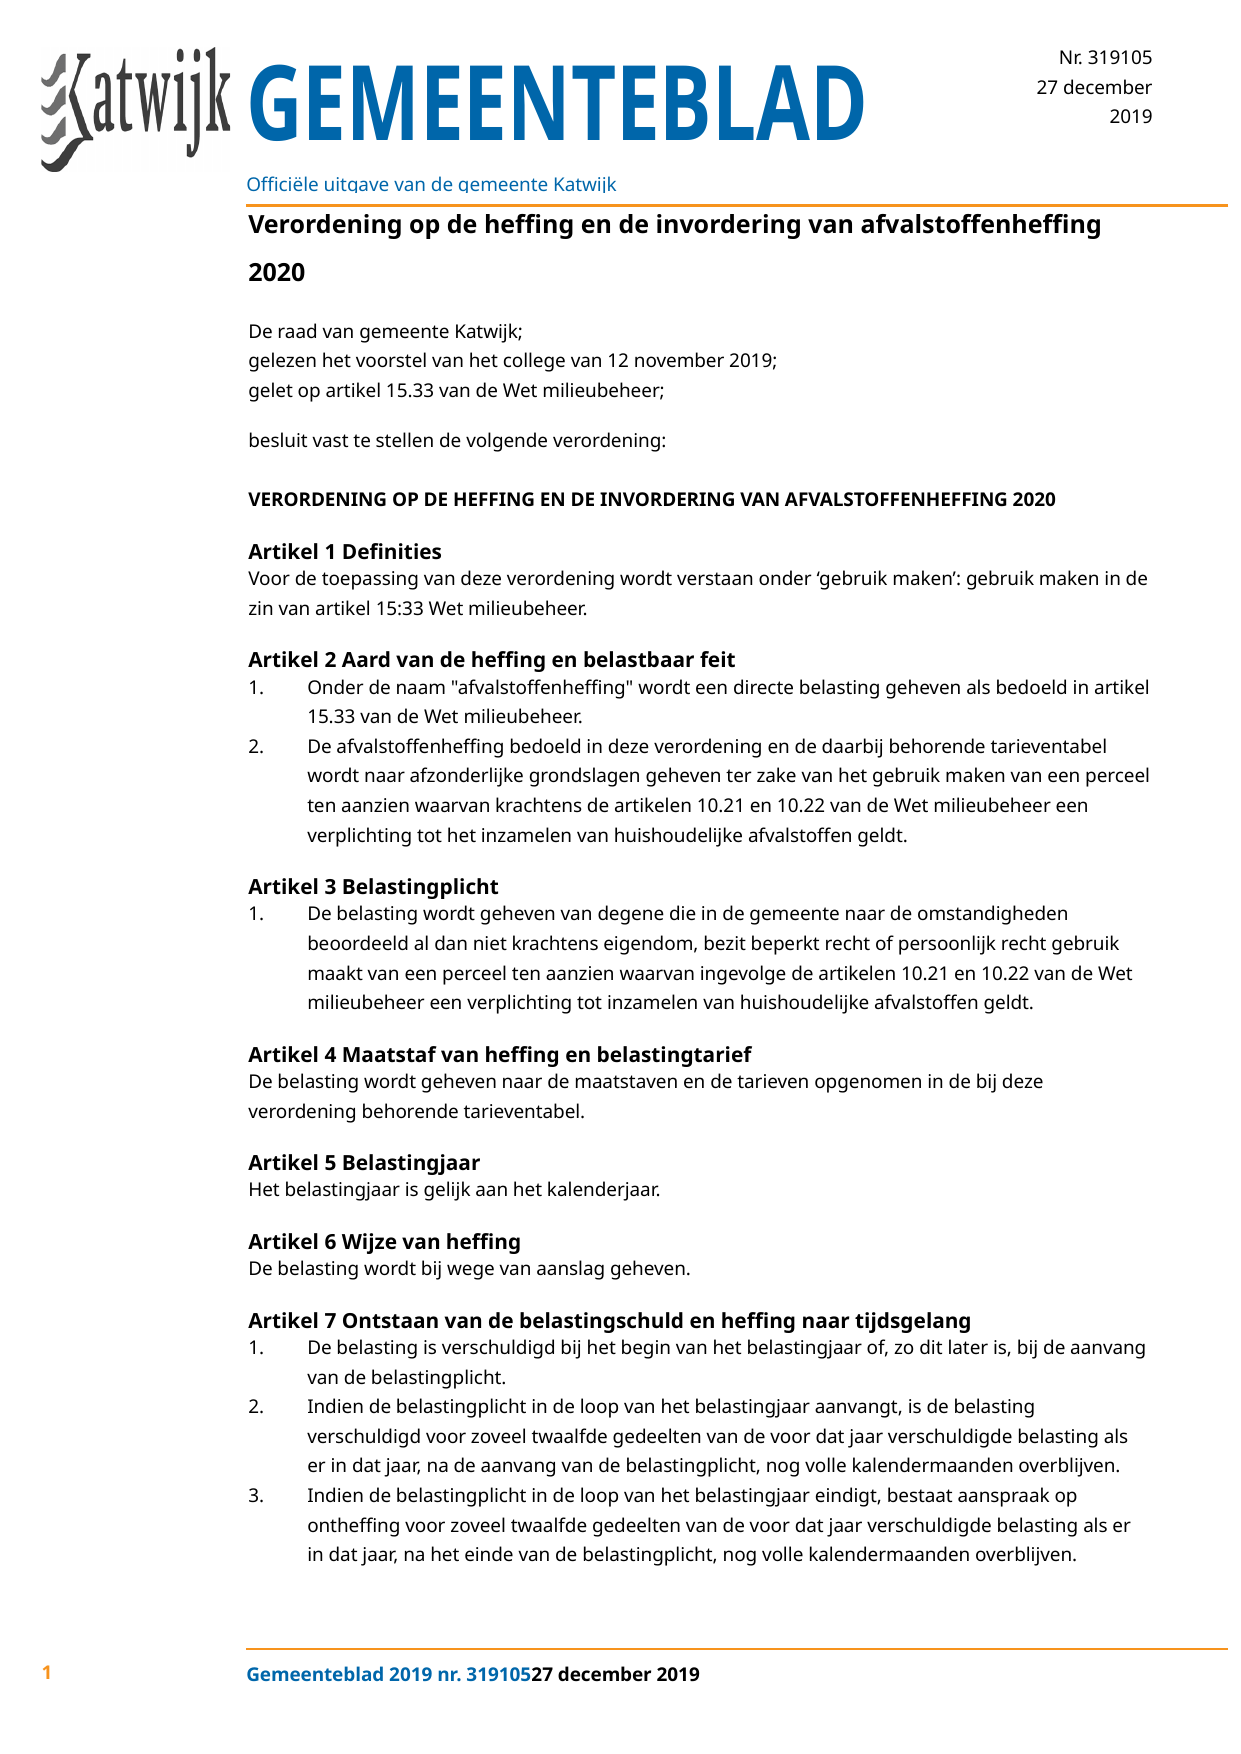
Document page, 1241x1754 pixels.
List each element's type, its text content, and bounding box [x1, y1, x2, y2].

text Artikel 5 Belastingjaar [248, 1148, 1152, 1177]
text VERORDENING OP DE HEFFING EN DE INVORDERING VAN AFVALSTOFFENHEFFING 2020 [248, 487, 1152, 512]
text Verordening op de heffing en de invordering van afvalstoffenheffing 2020 [248, 207, 1152, 288]
text Artikel 2 Aard van de heffing en belastbaar feit [248, 645, 1152, 674]
text Artikel 6 Wijze van heffing [248, 1227, 1152, 1256]
list De afvalstoffenheffing bedoeld in deze verordening en de daarbij behorende tarieventabel wordt naar afzonderlijke grondslagen geheven ter zake van het gebruik maken van een perceel ten aanzien waarvan krachtens de artikelen 10.21 en 10.22 van de Wet milieubeheer een verplichting tot het inzamelen van huishoudelijke afvalstoffen geldt. [248, 733, 1152, 847]
text besluit vast te stellen de volgende verordening: [248, 427, 1152, 453]
text De belasting wordt geheven naar de maatstaven en de tarieven opgenomen in de bij deze verordening behorende tarieventabel. [248, 1068, 1152, 1123]
picture [41, 47, 231, 172]
list De belasting is verschuldigd bij het begin van het belastingjaar of, zo dit later is, bij de aanvang van de belastingplicht. [248, 1334, 1152, 1390]
text Artikel 1 Definities [248, 537, 1152, 565]
list Indien de belastingplicht in de loop van het belastingjaar aanvangt, is de belasting verschuldigd voor zoveel twaalfde gedeelten van de voor dat jaar verschuldigde belasting als er in dat jaar, na de aanvang van de belastingplicht, nog volle kalendermaanden overblijven. [248, 1393, 1152, 1478]
text gelezen het voorstel van het college van 12 november 2019; [248, 347, 1152, 373]
text Voor de toepassing van deze verordening wordt verstaan onder ‘gebruik maken’: gebruik maken in de zin van artikel 15:33 Wet milieubeheer. [248, 565, 1152, 621]
list De belasting wordt geheven van degene die in de gemeente naar de omstandigheden beoordeeld al dan niet krachtens eigendom, bezit beperkt recht of persoonlijk recht gebruik maakt van een perceel ten aanzien waarvan ingevolge de artikelen 10.21 en 10.22 van de Wet milieubeheer een verplichting tot inzamelen van huishoudelijke afvalstoffen geldt. [248, 901, 1152, 1015]
text Het belastingjaar is gelijk aan het kalenderjaar. [248, 1177, 1152, 1202]
list Onder de naam "afvalstoffenheffing" wordt een directe belasting geheven als bedoeld in artikel 15.33 van de Wet milieubeheer. [248, 674, 1152, 729]
list Indien de belastingplicht in de loop van het belastingjaar eindigt, bestaat aanspraak op ontheffing voor zoveel twaalfde gedeelten van de voor dat jaar verschuldigde belasting als er in dat jaar, na het einde van de belastingplicht, nog volle kalendermaanden overblijven. [248, 1482, 1152, 1567]
text De raad van gemeente Katwijk; [248, 318, 1152, 344]
text gelet op artikel 15.33 van de Wet milieubeheer; [248, 377, 1152, 403]
text Artikel 3 Belastingplicht [248, 872, 1152, 901]
text Artikel 4 Maatstaf van heffing en belastingtarief [248, 1040, 1152, 1068]
text De belasting wordt bij wege van aanslag geheven. [248, 1256, 1152, 1281]
text Artikel 7 Ontstaan van de belastingschuld en heffing naar tijdsgelang [248, 1306, 1152, 1334]
